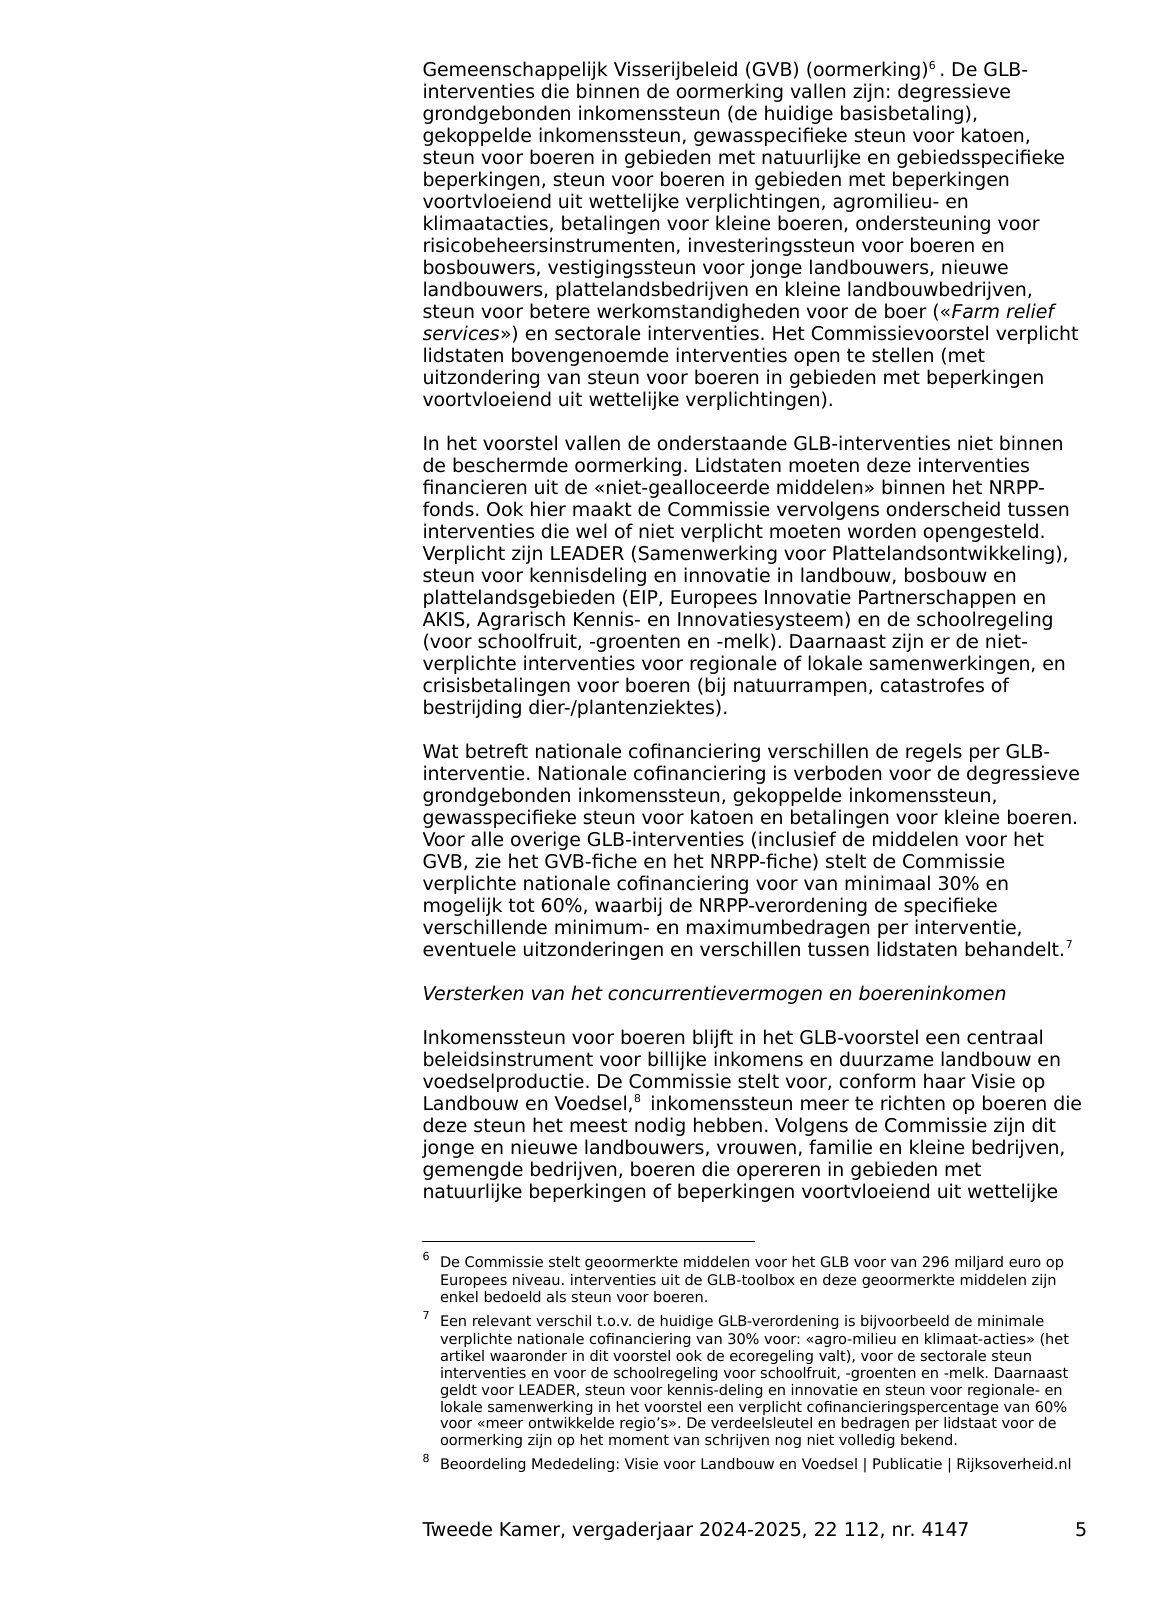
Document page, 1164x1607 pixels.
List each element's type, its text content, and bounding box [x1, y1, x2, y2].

text Gemeenschappelijk Visserijbeleid (GVB) (oormerking). De GLB-interventies die binnen de oormerking vallen zijn: degressieve grondgebonden inkomenssteun (de huidige basisbetaling), gekoppelde inkomenssteun, gewasspecifieke steun voor katoen, steun voor boeren in gebieden met natuurlijke en gebiedsspecifieke beperkingen, steun voor boeren in gebieden met beperkingen voortvloeiend uit wettelijke verplichtingen, agromilieu- en klimaatacties, betalingen voor kleine boeren, ondersteuning voor risicobeheersinstrumenten, investeringssteun voor boeren en bosbouwers, vestigingssteun voor jonge landbouwers, nieuwe landbouwers, plattelandsbedrijven en kleine landbouwbedrijven, steun voor betere werkomstandigheden voor de boer («Farm relief services») en sectorale interventies. Het Commissievoorstel verplicht lidstaten bovengenoemde interventies open te stellen (met uitzondering van steun voor boeren in gebieden met beperkingen voortvloeiend uit wettelijke verplichtingen). [422, 59, 1087, 411]
text Een relevant verschil t.o.v. de huidige GLB-verordening is bijvoorbeeld de minimale verplichte nationale cofinanciering van 30% voor: «agro-milieu en klimaat-acties» (het artikel waaronder in dit voorstel ook de ecoregeling valt), voor de sectorale steun interventies en voor de schoolregeling voor schoolfruit, -groenten en -melk. Daarnaast geldt voor LEADER, steun voor kennis-deling en innovatie en steun voor regionale- en lokale samenwerking in het voorstel een verplicht cofinancieringspercentage van 60% voor «meer ontwikkelde regio’s». De verdeelsleutel en bedragen per lidstaat voor de oormerking zijn op het moment van schrijven nog niet volledig bekend. [422, 1309, 1087, 1449]
text Beoordeling Mededeling: Visie voor Landbouw en Voedsel | Publicatie | Rijksoverheid.nl [422, 1452, 1087, 1474]
text Wat betreft nationale cofinanciering verschillen de regels per GLB-interventie. Nationale cofinanciering is verboden voor de degressieve grondgebonden inkomenssteun, gekoppelde inkomenssteun, gewasspecifieke steun voor katoen en betalingen voor kleine boeren. Voor alle overige GLB-interventies (inclusief de middelen voor het GVB, zie het GVB-fiche en het NRPP-fiche) stelt de Commissie verplichte nationale cofinanciering voor van minimaal 30% en mogelijk tot 60%, waarbij de NRPP-verordening de specifieke verschillende minimum- en maximumbedragen per interventie, eventuele uitzonderingen en verschillen tussen lidstaten behandelt. [422, 741, 1087, 961]
text Inkomenssteun voor boeren blijft in het GLB-voorstel een centraal beleidsinstrument voor billijke inkomens en duurzame landbouw en voedselproductie. De Commissie stelt voor, conform haar Visie op Landbouw en Voedsel, inkomenssteun meer te richten op boeren die deze steun het meest nodig hebben. Volgens de Commissie zijn dit jonge en nieuwe landbouwers, vrouwen, familie en kleine bedrijven, gemengde bedrijven, boeren die opereren in gebieden met natuurlijke beperkingen of beperkingen voortvloeiend uit wettelijke [422, 1027, 1087, 1203]
text In het voorstel vallen de onderstaande GLB-interventies niet binnen de beschermde oormerking. Lidstaten moeten deze interventies financieren uit de «niet-gealloceerde middelen» binnen het NRPP-fonds. Ook hier maakt de Commissie vervolgens onderscheid tussen interventies die wel of niet verplicht moeten worden opengesteld. Verplicht zijn LEADER (Samenwerking voor Plattelandsontwikkeling), steun voor kennisdeling en innovatie in landbouw, bosbouw en plattelandsgebieden (EIP, Europees Innovatie Partnerschappen en AKIS, Agrarisch Kennis- en Innovatiesysteem) en de schoolregeling (voor schoolfruit, -groenten en -melk). Daarnaast zijn er de niet-verplichte interventies voor regionale of lokale samenwerkingen, en crisisbetalingen voor boeren (bij natuurrampen, catastrofes of bestrijding dier-/plantenziektes). [422, 433, 1087, 719]
text De Commissie stelt geoormerkte middelen voor het GLB voor van 296 miljard euro op Europees niveau. interventies uit de GLB-toolbox en deze geoormerkte middelen zijn enkel bedoeld als steun voor boeren. [422, 1250, 1087, 1306]
subtitle Versterken van het concurrentievermogen en boereninkomen [422, 983, 1087, 1005]
